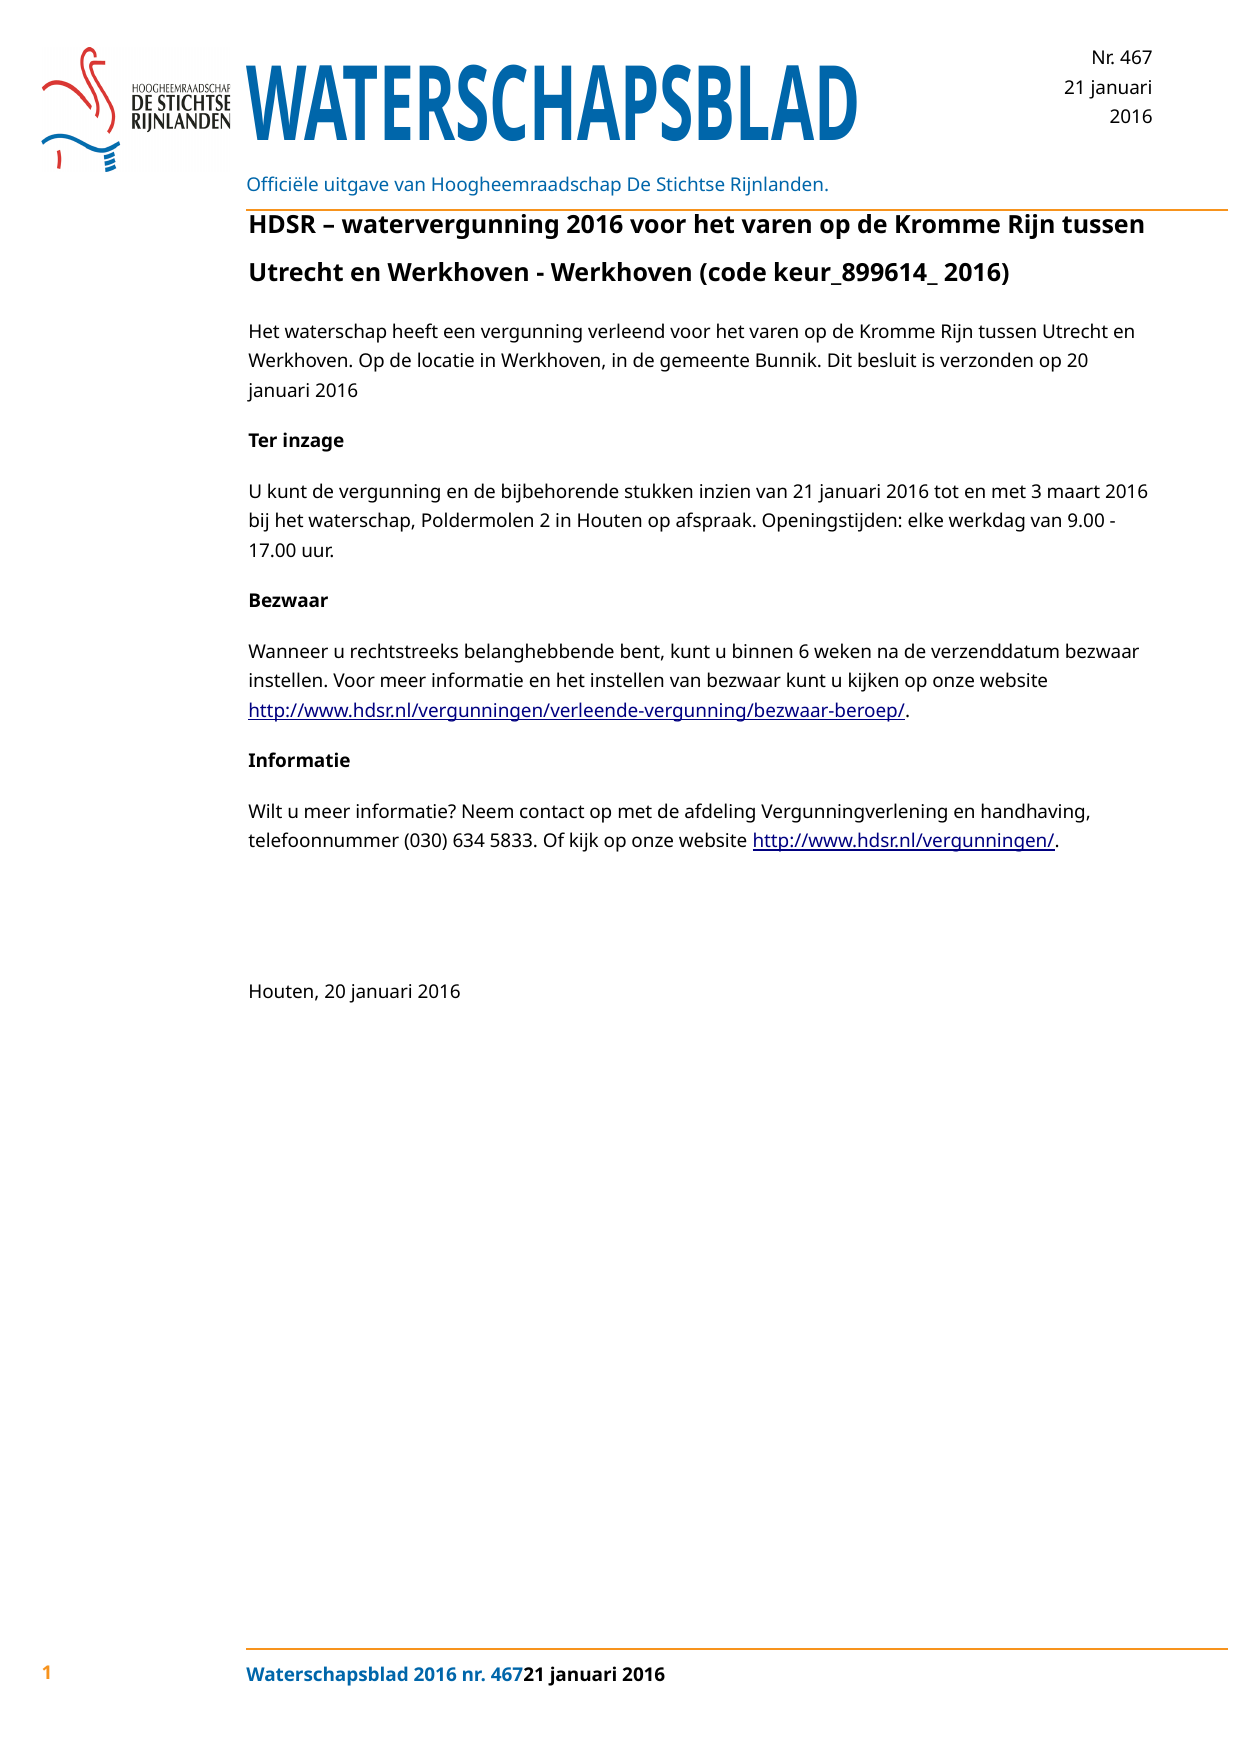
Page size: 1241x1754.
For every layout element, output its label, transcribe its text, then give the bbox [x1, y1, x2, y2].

text Het waterschap heeft een vergunning verleend voor het varen op de Kromme Rijn tussen Utrecht en Werkhoven. Op de locatie in Werkhoven, in de gemeente Bunnik. Dit besluit is verzonden op 20 januari 2016 [248, 318, 1152, 403]
text Bezwaar [248, 587, 1152, 613]
text Ter inzage [248, 427, 1152, 453]
text Informatie [248, 747, 1152, 773]
picture [41, 47, 231, 172]
text HDSR – watervergunning 2016 voor het varen op de Kromme Rijn tussen Utrecht en Werkhoven - Werkhoven (code keur_899614_ 2016) [248, 211, 1152, 288]
text Wanneer u rechtstreeks belanghebbende bent, kunt u binnen 6 weken na de verzenddatum bezwaar instellen. Voor meer informatie en het instellen van bezwaar kunt u kijken op onze website http://www.hdsr.nl/vergunningen/verleende-vergunning/bezwaar-beroep/. [248, 638, 1152, 723]
text Houten, 20 januari 2016 [248, 979, 1152, 1004]
text U kunt de vergunning en de bijbehorende stukken inzien van 21 januari 2016 tot en met 3 maart 2016 bij het waterschap, Poldermolen 2 in Houten op afspraak. Openingstijden: elke werkdag van 9.00 - 17.00 uur. [248, 478, 1152, 563]
text Wilt u meer informatie? Neem contact op met de afdeling Vergunningverlening en handhaving, telefoonnummer (030) 634 5833. Of kijk op onze website http://www.hdsr.nl/vergunningen/. [248, 798, 1152, 853]
